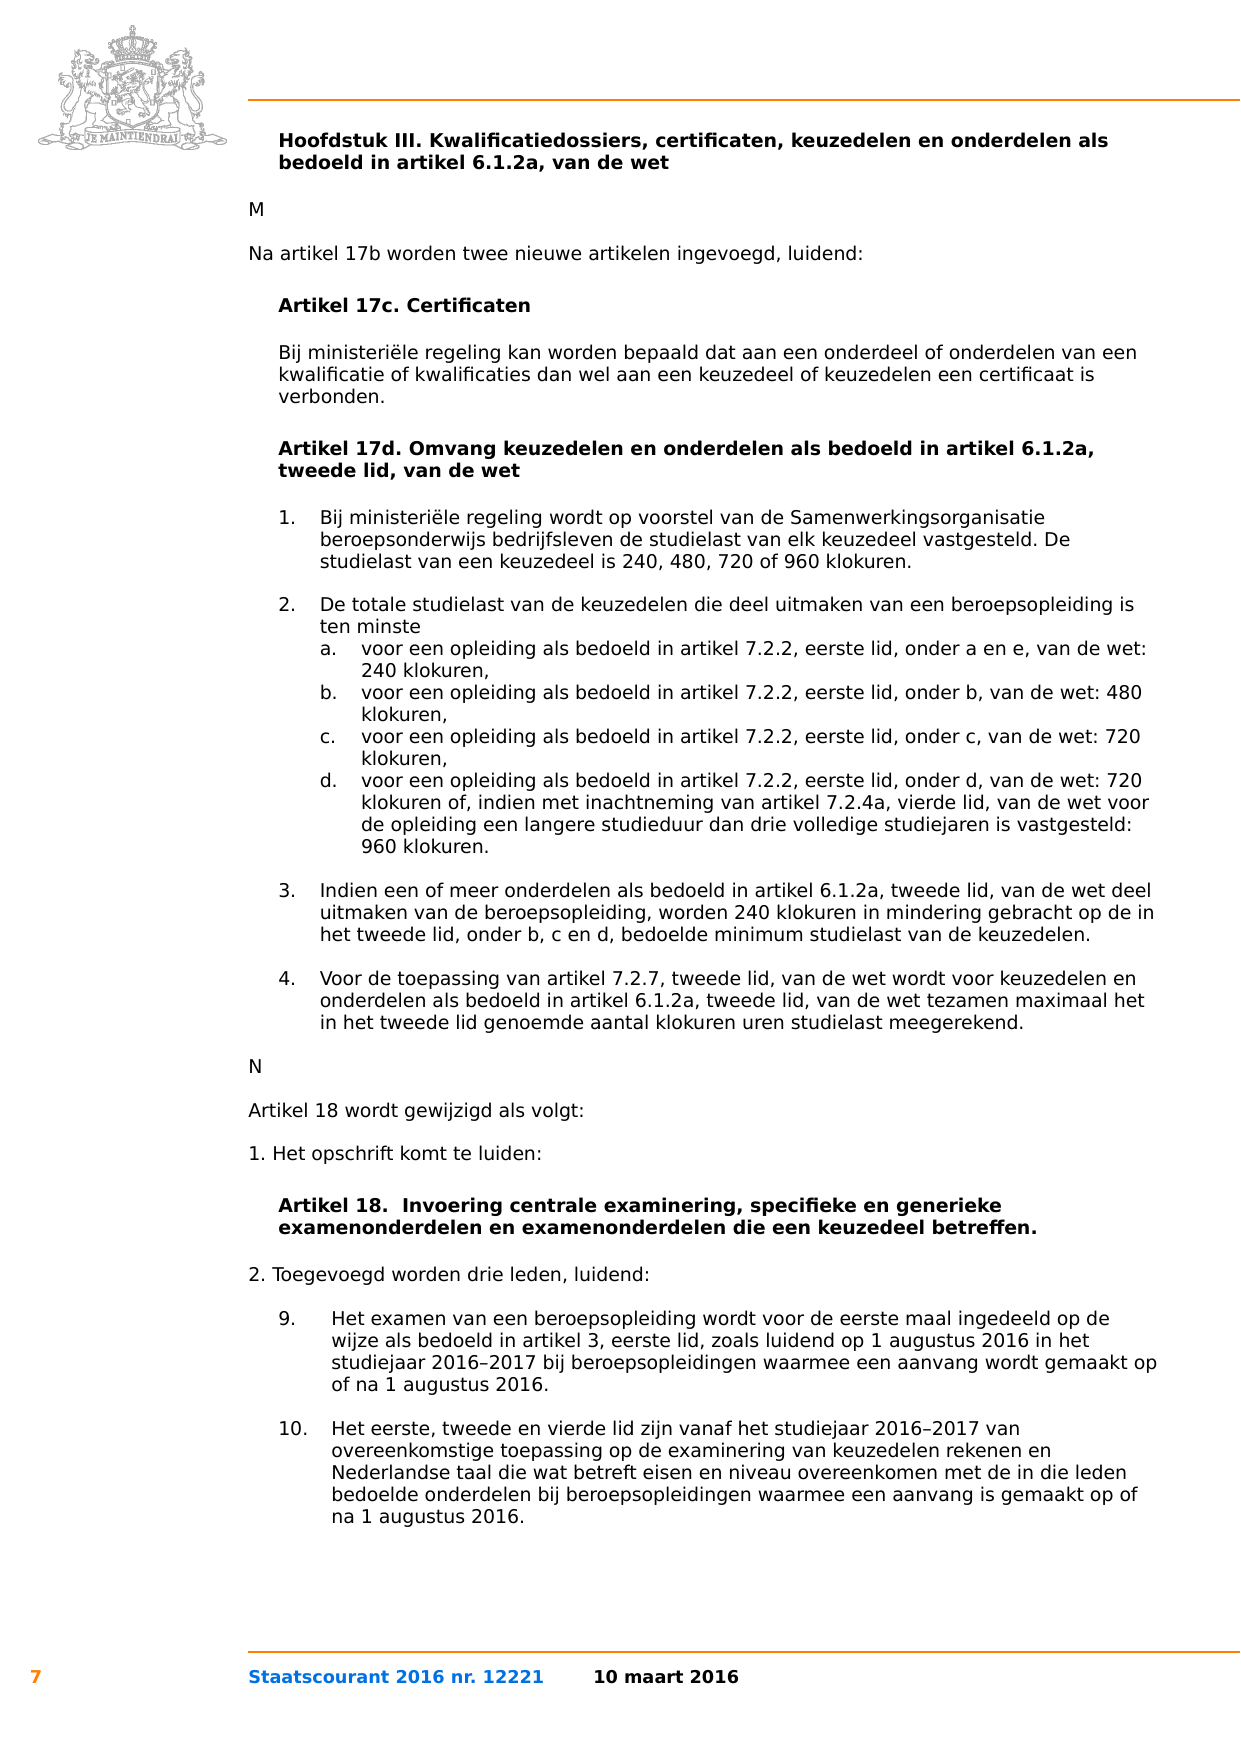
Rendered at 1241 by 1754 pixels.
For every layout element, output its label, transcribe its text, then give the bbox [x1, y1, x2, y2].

text M [248, 199, 1163, 221]
subtitle Artikel 17c. Certificaten [278, 295, 1163, 317]
text 4. Voor de toepassing van artikel 7.2.7, tweede lid, van de wet wordt voor keuzedelen en onderdelen als bedoeld in artikel 6.1.2a, tweede lid, van de wet tezamen maximaal het in het tweede lid genoemde aantal klokuren uren studielast meegerekend. [278, 968, 1163, 1034]
subtitle Artikel 18. Invoering centrale examinering, specifieke en generieke examenonderdelen en examenonderdelen die een keuzedeel betreffen. [278, 1195, 1163, 1239]
subtitle Artikel 17d. Omvang keuzedelen en onderdelen als bedoeld in artikel 6.1.2a, tweede lid, van de wet [278, 438, 1163, 482]
subtitle Hoofdstuk III. Kwalificatiedossiers, certificaten, keuzedelen en onderdelen als bedoeld in artikel 6.1.2a, van de wet [278, 130, 1163, 174]
text N [248, 1056, 1163, 1078]
text Bij ministeriële regeling kan worden bepaald dat aan een onderdeel of onderdelen van een kwalificatie of kwalificaties dan wel aan een keuzedeel of keuzedelen een certificaat is verbonden. [278, 342, 1163, 408]
text a. voor een opleiding als bedoeld in artikel 7.2.2, eerste lid, onder a en e, van de wet: 240 klokuren, [319, 638, 1163, 682]
text c. voor een opleiding als bedoeld in artikel 7.2.2, eerste lid, onder c, van de wet: 720 klokuren, [319, 726, 1163, 770]
text 2. De totale studielast van de keuzedelen die deel uitmaken van een beroepsopleiding is ten minste [278, 594, 1163, 638]
text 3. Indien een of meer onderdelen als bedoeld in artikel 6.1.2a, tweede lid, van de wet deel uitmaken van de beroepsopleiding, worden 240 klokuren in mindering gebracht op de in het tweede lid, onder b, c en d, bedoelde minimum studielast van de keuzedelen. [278, 880, 1163, 946]
text 2. Toegevoegd worden drie leden, luidend: [248, 1264, 1163, 1286]
text 9. Het examen van een beroepsopleiding wordt voor de eerste maal ingedeeld op de wijze als bedoeld in artikel 3, eerste lid, zoals luidend op 1 augustus 2016 in het studiejaar 2016–2017 bij beroepsopleidingen waarmee een aanvang wordt gemaakt op of na 1 augustus 2016. [278, 1308, 1163, 1396]
text d. voor een opleiding als bedoeld in artikel 7.2.2, eerste lid, onder d, van de wet: 720 klokuren of, indien met inachtneming van artikel 7.2.4a, vierde lid, van de wet voor de opleiding een langere studieduur dan drie volledige studiejaren is vastgesteld: 960 klokuren. [319, 770, 1163, 858]
text 1. Het opschrift komt te luiden: [248, 1143, 1163, 1165]
picture [38, 25, 227, 150]
text Na artikel 17b worden twee nieuwe artikelen ingevoegd, luidend: [248, 243, 1163, 265]
text 10. Het eerste, tweede en vierde lid zijn vanaf het studiejaar 2016–2017 van overeenkomstige toepassing op de examinering van keuzedelen rekenen en Nederlandse taal die wat betreft eisen en niveau overeenkomen met de in die leden bedoelde onderdelen bij beroepsopleidingen waarmee een aanvang is gemaakt op of na 1 augustus 2016. [278, 1418, 1163, 1528]
text 1. Bij ministeriële regeling wordt op voorstel van de Samenwerkingsorganisatie beroepsonderwijs bedrijfsleven de studielast van elk keuzedeel vastgesteld. De studielast van een keuzedeel is 240, 480, 720 of 960 klokuren. [278, 507, 1163, 572]
text b. voor een opleiding als bedoeld in artikel 7.2.2, eerste lid, onder b, van de wet: 480 klokuren, [319, 682, 1163, 726]
text Artikel 18 wordt gewijzigd als volgt: [248, 1099, 1163, 1121]
